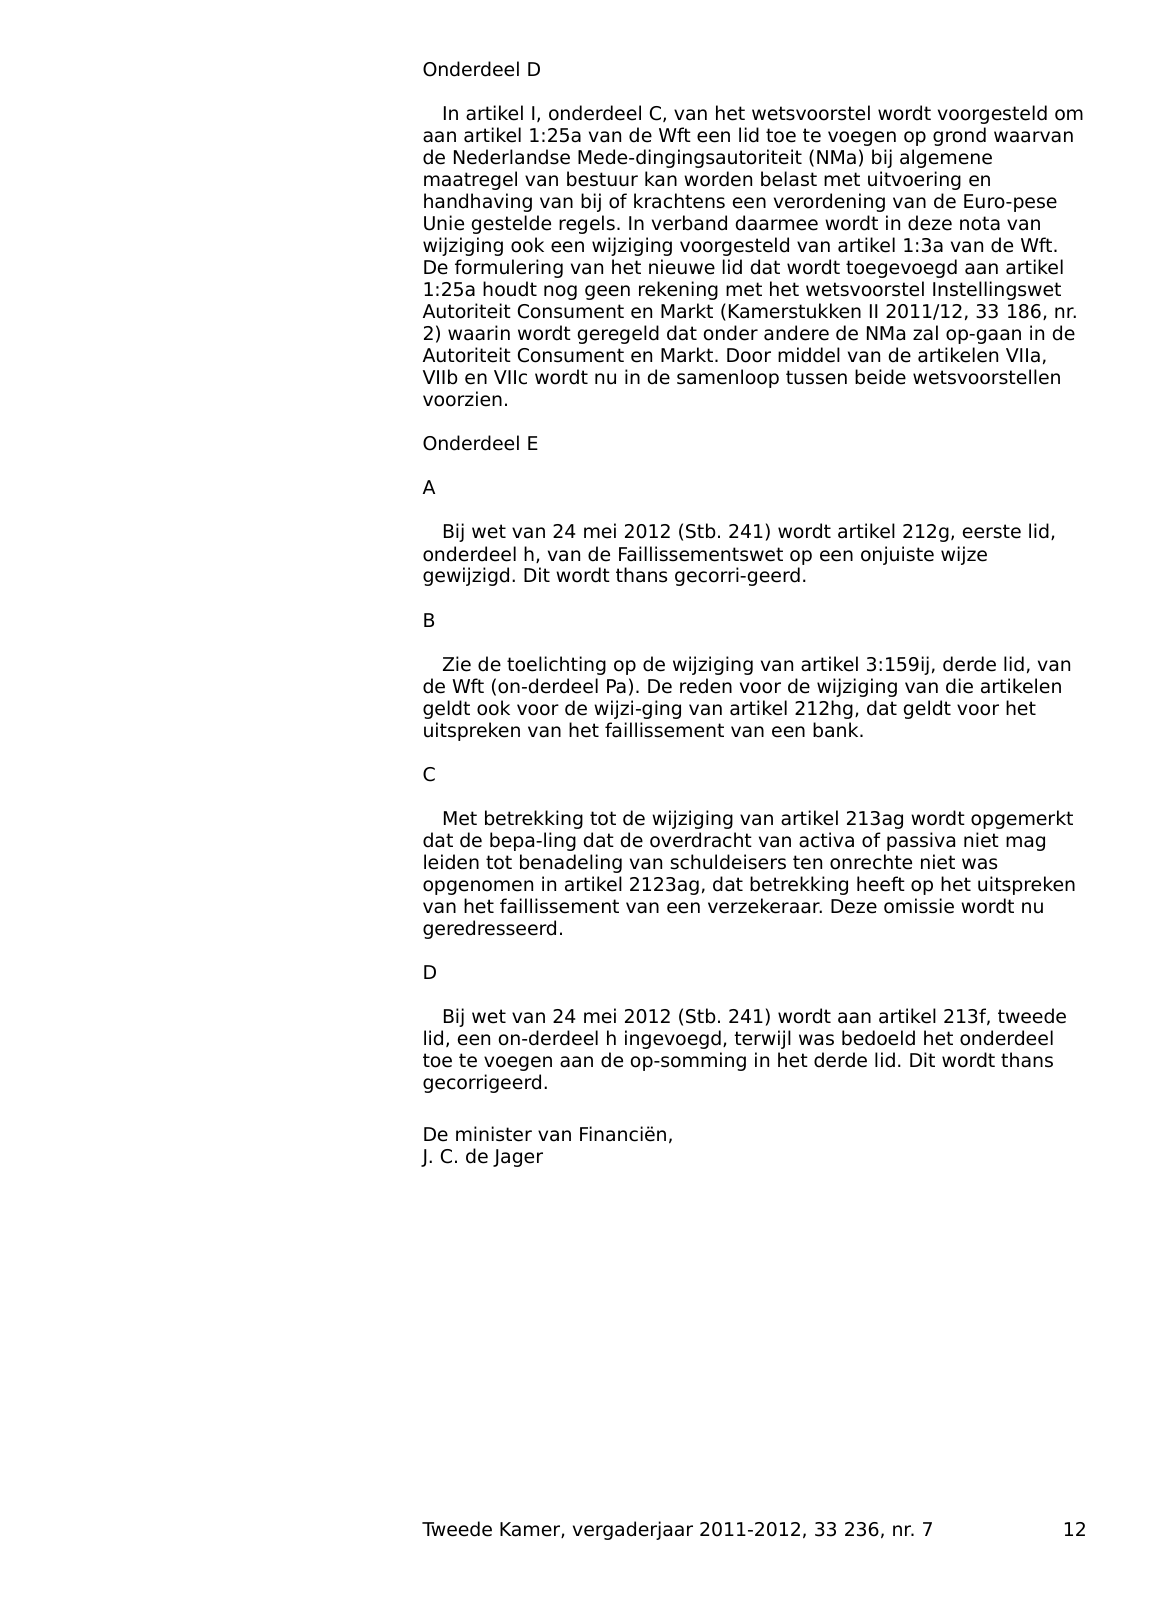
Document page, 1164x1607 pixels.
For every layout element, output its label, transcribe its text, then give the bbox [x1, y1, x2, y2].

text In artikel I, onderdeel C, van het wetsvoorstel wordt voorgesteld om aan artikel 1:25a van de Wft een lid toe te voegen op grond waarvan de Nederlandse Mede-dingingsautoriteit (NMa) bij algemene maatregel van bestuur kan worden belast met uitvoering en handhaving van bij of krachtens een verordening van de Euro-pese Unie gestelde regels. In verband daarmee wordt in deze nota van wijziging ook een wijziging voorgesteld van artikel 1:3a van de Wft. De formulering van het nieuwe lid dat wordt toegevoegd aan artikel 1:25a houdt nog geen rekening met het wetsvoorstel Instellingswet Autoriteit Consument en Markt (Kamerstukken II 2011/12, 33 186, nr. 2) waarin wordt geregeld dat onder andere de NMa zal op-gaan in de Autoriteit Consument en Markt. Door middel van de artikelen VIIa, VIIb en VIIc wordt nu in de samenloop tussen beide wetsvoorstellen voorzien. [422, 103, 1087, 411]
subtitle C [422, 764, 1087, 786]
subtitle B [422, 609, 1087, 632]
subtitle Onderdeel E [422, 433, 1087, 455]
subtitle A [422, 477, 1087, 499]
text Zie de toelichting op de wijziging van artikel 3:159ij, derde lid, van de Wft (on-derdeel Pa). De reden voor de wijziging van die artikelen geldt ook voor de wijzi-ging van artikel 212hg, dat geldt voor het uitspreken van het faillissement van een bank. [422, 654, 1087, 742]
subtitle D [422, 962, 1087, 984]
subtitle Onderdeel D [422, 59, 1087, 81]
text Bij wet van 24 mei 2012 (Stb. 241) wordt artikel 212g, eerste lid, onderdeel h, van de Faillissementswet op een onjuiste wijze gewijzigd. Dit wordt thans gecorri-geerd. [422, 521, 1087, 587]
text Bij wet van 24 mei 2012 (Stb. 241) wordt aan artikel 213f, tweede lid, een on-derdeel h ingevoegd, terwijl was bedoeld het onderdeel toe te voegen aan de op-somming in het derde lid. Dit wordt thans gecorrigeerd. [422, 1006, 1087, 1094]
text Met betrekking tot de wijziging van artikel 213ag wordt opgemerkt dat de bepa-ling dat de overdracht van activa of passiva niet mag leiden tot benadeling van schuldeisers ten onrechte niet was opgenomen in artikel 2123ag, dat betrekking heeft op het uitspreken van het faillissement van een verzekeraar. Deze omissie wordt nu geredresseerd. [422, 808, 1087, 940]
text De minister van Financiën, J. C. de Jager [422, 1124, 1087, 1168]
